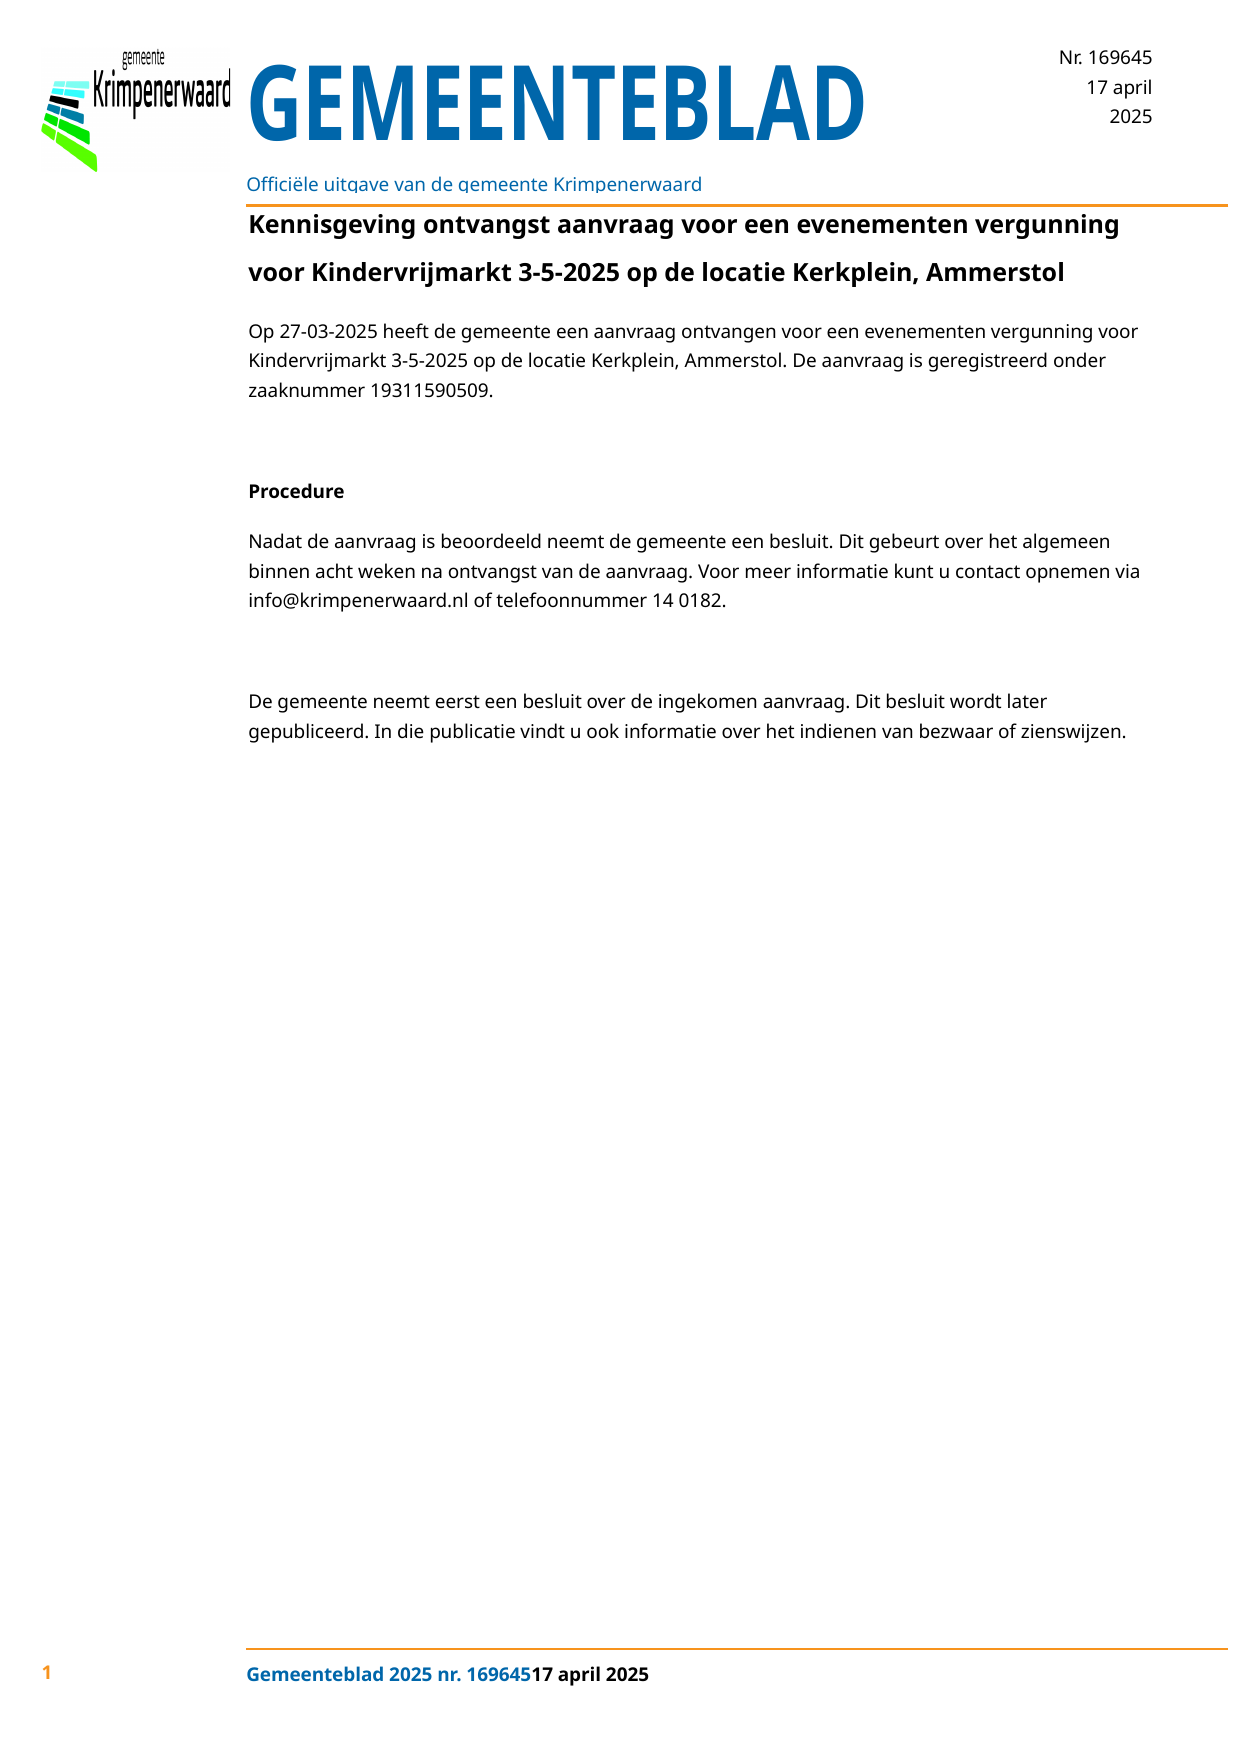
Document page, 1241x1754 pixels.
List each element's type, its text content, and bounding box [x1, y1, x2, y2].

text Op 27-03-2025 heeft de gemeente een aanvraag ontvangen voor een evenementen vergunning voor Kindervrijmarkt 3-5-2025 op de locatie Kerkplein, Ammerstol. De aanvraag is geregistreerd onder zaaknummer 19311590509. [248, 318, 1152, 403]
text Kennisgeving ontvangst aanvraag voor een evenementen vergunning voor Kindervrijmarkt 3-5-2025 op de locatie Kerkplein, Ammerstol [248, 207, 1152, 288]
picture [41, 47, 231, 172]
text Nadat de aanvraag is beoordeeld neemt de gemeente een besluit. Dit gebeurt over het algemeen binnen acht weken na ontvangst van de aanvraag. Voor meer informatie kunt u contact opnemen via info@krimpenerwaard.nl of telefoonnummer 14 0182. [248, 528, 1152, 613]
text De gemeente neemt eerst een besluit over de ingekomen aanvraag. Dit besluit wordt later gepubliceerd. In die publicatie vindt u ook informatie over het indienen van bezwaar of zienswijzen. [248, 688, 1152, 744]
text Procedure [248, 478, 1152, 504]
